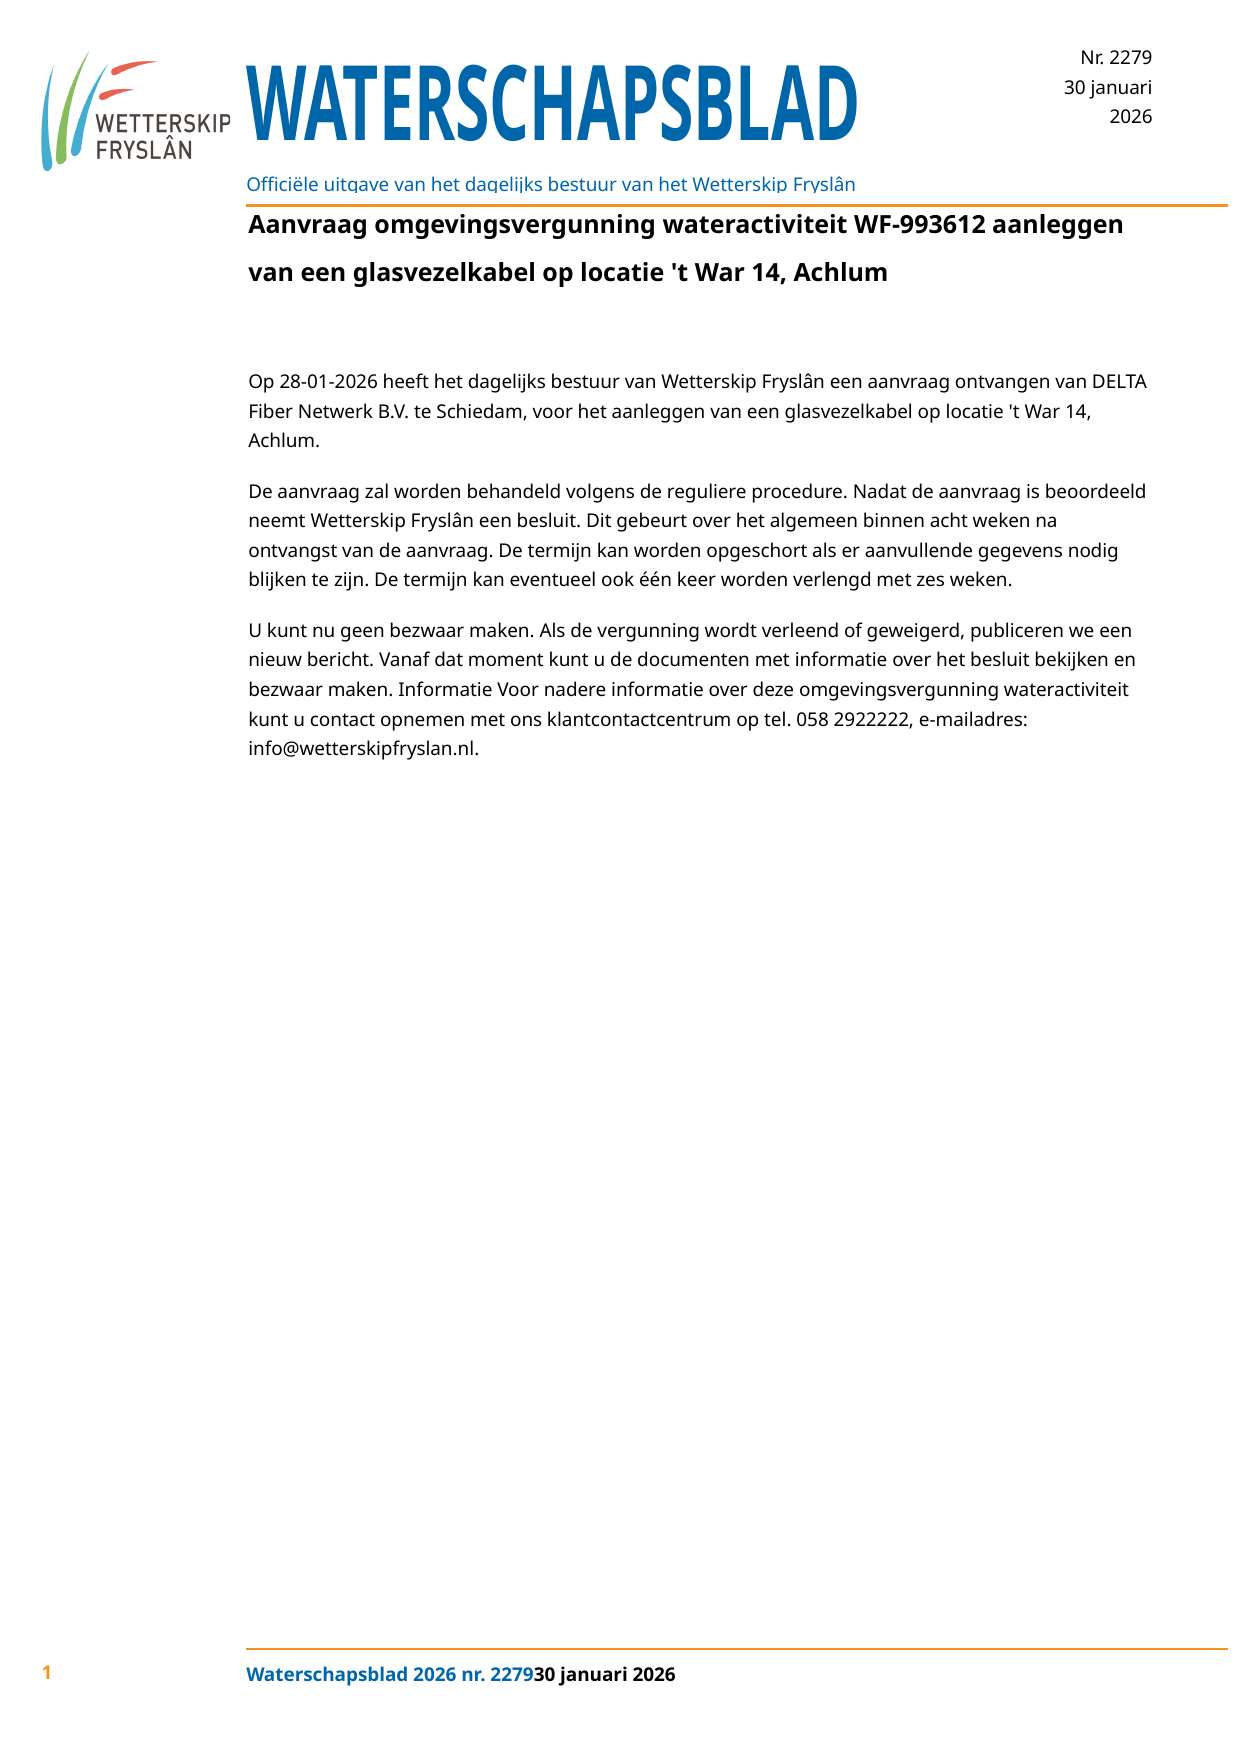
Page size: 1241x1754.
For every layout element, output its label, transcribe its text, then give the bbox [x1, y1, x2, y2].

text De aanvraag zal worden behandeld volgens de reguliere procedure. Nadat de aanvraag is beoordeeld neemt Wetterskip Fryslân een besluit. Dit gebeurt over het algemeen binnen acht weken na ontvangst van de aanvraag. De termijn kan worden opgeschort als er aanvullende gegevens nodig blijken te zijn. De termijn kan eventueel ook één keer worden verlengd met zes weken. [248, 478, 1152, 592]
text Op 28-01-2026 heeft het dagelijks bestuur van Wetterskip Fryslân een aanvraag ontvangen van DELTA Fiber Netwerk B.V. te Schiedam, voor het aanleggen van een glasvezelkabel op locatie 't War 14, Achlum. [248, 368, 1152, 453]
text Aanvraag omgevingsvergunning wateractiviteit WF-993612 aanleggen van een glasvezelkabel op locatie 't War 14, Achlum [248, 207, 1152, 288]
picture [41, 47, 231, 172]
text U kunt nu geen bezwaar maken. Als de vergunning wordt verleend of geweigerd, publiceren we een nieuw bericht. Vanaf dat moment kunt u de documenten met informatie over het besluit bekijken en bezwaar maken. Informatie Voor nadere informatie over deze omgevingsvergunning wateractiviteit kunt u contact opnemen met ons klantcontactcentrum op tel. 058 2922222, e-mailadres: info@wetterskipfryslan.nl. [248, 617, 1152, 761]
